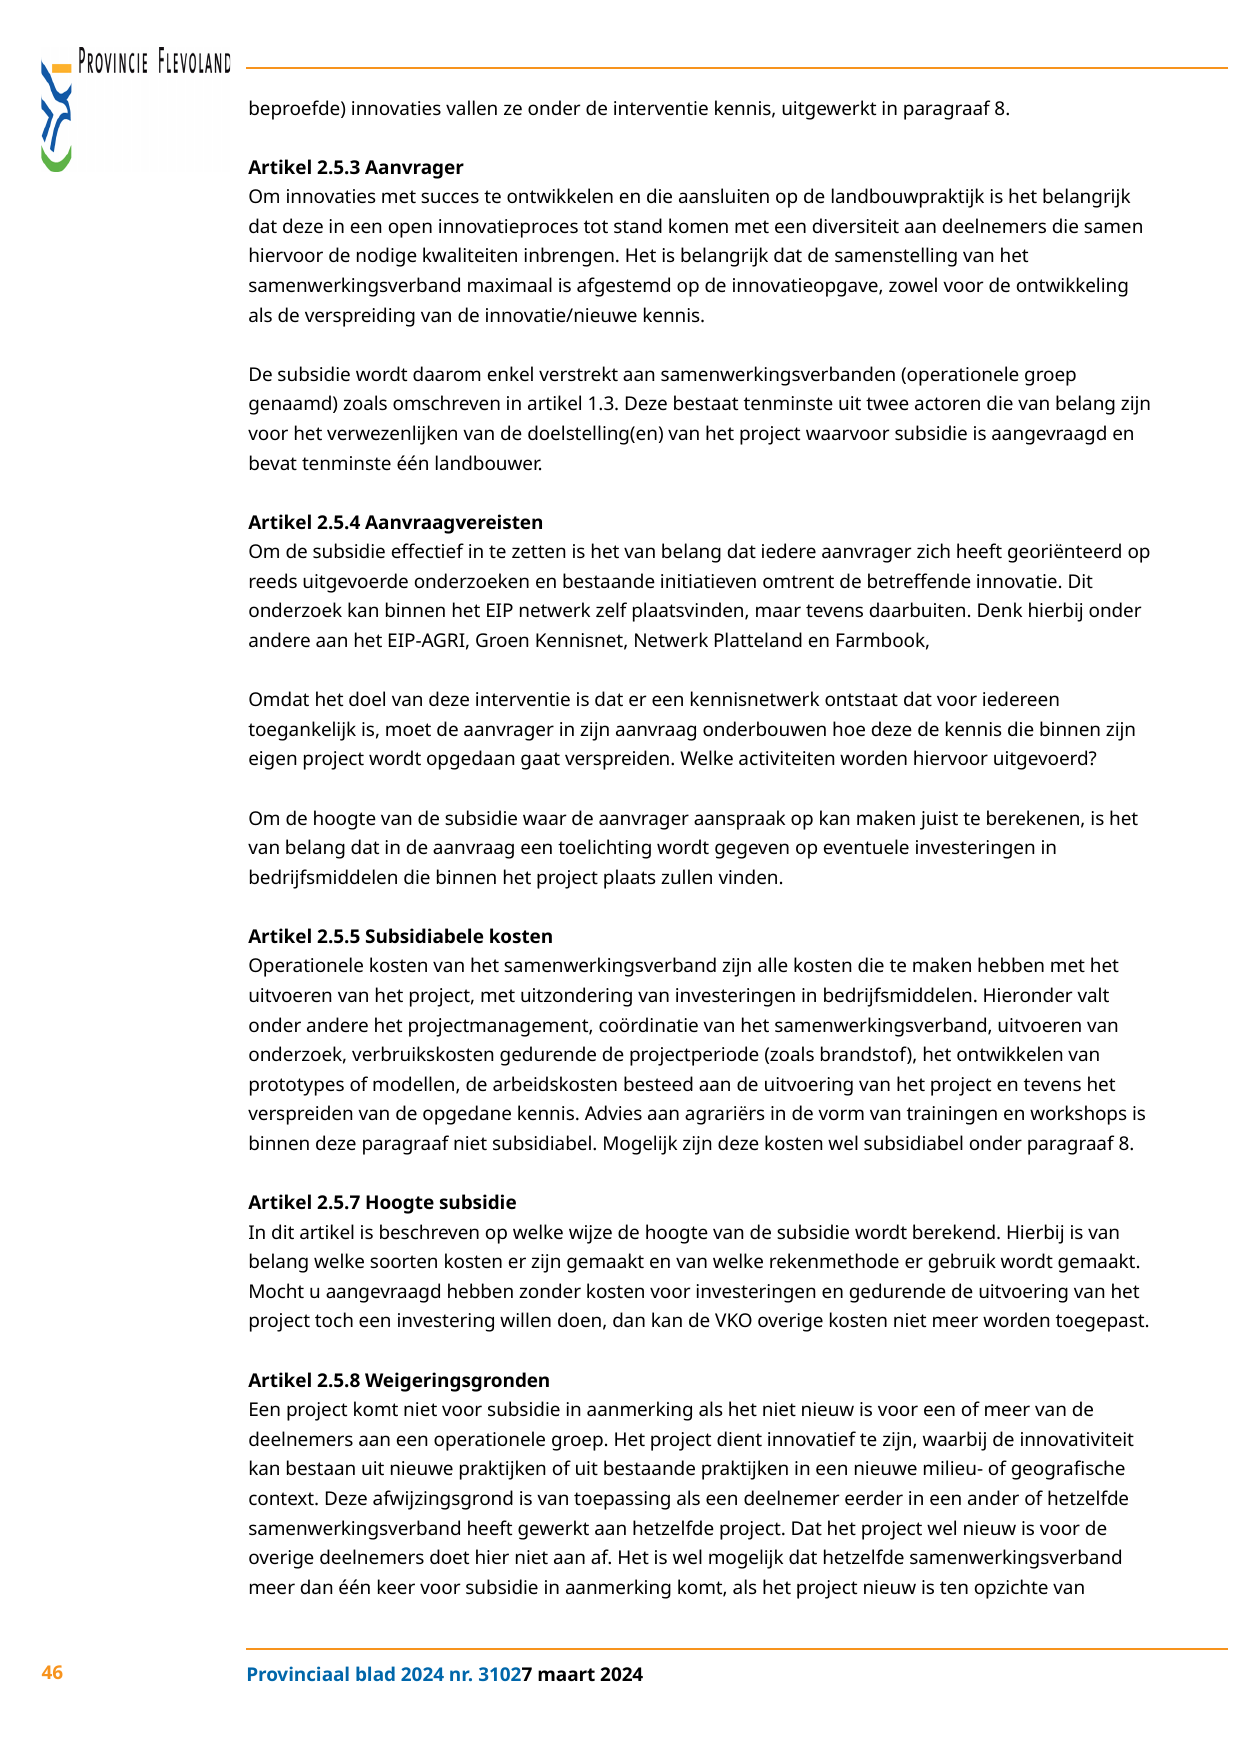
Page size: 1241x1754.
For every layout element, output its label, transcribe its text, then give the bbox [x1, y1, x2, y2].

text Artikel 2.5.7 Hoogte subsidie [248, 1189, 1152, 1215]
text Een project komt niet voor subsidie in aanmerking als het niet nieuw is voor een of meer van de deelnemers aan een operationele groep. Het project dient innovatief te zijn, waarbij de innovativiteit kan bestaan uit nieuwe praktijken of uit bestaande praktijken in een nieuwe milieu- of geografische context. Deze afwijzingsgrond is van toepassing als een deelnemer eerder in een ander of hetzelfde samenwerkingsverband heeft gewerkt aan hetzelfde project. Dat het project wel nieuw is voor de overige deelnemers doet hier niet aan af. Het is wel mogelijk dat hetzelfde samenwerkingsverband meer dan één keer voor subsidie in aanmerking komt, als het project nieuw is ten opzichte van [248, 1396, 1152, 1600]
text In dit artikel is beschreven op welke wijze de hoogte van de subsidie wordt berekend. Hierbij is van belang welke soorten kosten er zijn gemaakt en van welke rekenmethode er gebruik wordt gemaakt. Mocht u aangevraagd hebben zonder kosten voor investeringen en gedurende de uitvoering van het project toch een investering willen doen, dan kan de VKO overige kosten niet meer worden toegepast. [248, 1219, 1152, 1333]
text Om de hoogte van de subsidie waar de aanvrager aanspraak op kan maken juist te berekenen, is het van belang dat in de aanvraag een toelichting wordt gegeven op eventuele investeringen in bedrijfsmiddelen die binnen het project plaats zullen vinden. [248, 805, 1152, 890]
text beproefde) innovaties vallen ze onder de interventie kennis, uitgewerkt in paragraaf 8. [248, 95, 1152, 121]
text Artikel 2.5.5 Subsidiabele kosten [248, 923, 1152, 949]
text Om innovaties met succes te ontwikkelen en die aansluiten op de landbouwpraktijk is het belangrijk dat deze in een open innovatieproces tot stand komen met een diversiteit aan deelnemers die samen hiervoor de nodige kwaliteiten inbrengen. Het is belangrijk dat de samenstelling van het samenwerkingsverband maximaal is afgestemd op de innovatieopgave, zowel voor de ontwikkeling als de verspreiding van de innovatie/nieuwe kennis. [248, 183, 1152, 328]
text Artikel 2.5.3 Aanvrager [248, 154, 1152, 180]
picture [41, 47, 231, 172]
text Operationele kosten van het samenwerkingsverband zijn alle kosten die te maken hebben met het uitvoeren van het project, met uitzondering van investeringen in bedrijfsmiddelen. Hieronder valt onder andere het projectmanagement, coördinatie van het samenwerkingsverband, uitvoeren van onderzoek, verbruikskosten gedurende de projectperiode (zoals brandstof), het ontwikkelen van prototypes of modellen, de arbeidskosten besteed aan de uitvoering van het project en tevens het verspreiden van de opgedane kennis. Advies aan agrariërs in de vorm van trainingen en workshops is binnen deze paragraaf niet subsidiabel. Mogelijk zijn deze kosten wel subsidiabel onder paragraaf 8. [248, 953, 1152, 1156]
text Artikel 2.5.8 Weigeringsgronden [248, 1367, 1152, 1393]
text Omdat het doel van deze interventie is dat er een kennisnetwerk ontstaat dat voor iedereen toegankelijk is, moet de aanvrager in zijn aanvraag onderbouwen hoe deze de kennis die binnen zijn eigen project wordt opgedaan gaat verspreiden. Welke activiteiten worden hiervoor uitgevoerd? [248, 686, 1152, 771]
text Artikel 2.5.4 Aanvraagvereisten [248, 509, 1152, 535]
text Om de subsidie effectief in te zetten is het van belang dat iedere aanvrager zich heeft georiënteerd op reeds uitgevoerde onderzoeken en bestaande initiatieven omtrent de betreffende innovatie. Dit onderzoek kan binnen het EIP netwerk zelf plaatsvinden, maar tevens daarbuiten. Denk hierbij onder andere aan het EIP-AGRI, Groen Kennisnet, Netwerk Platteland en Farmbook, [248, 538, 1152, 653]
text De subsidie wordt daarom enkel verstrekt aan samenwerkingsverbanden (operationele groep genaamd) zoals omschreven in artikel 1.3. Deze bestaat tenminste uit twee actoren die van belang zijn voor het verwezenlijken van de doelstelling(en) van het project waarvoor subsidie is aangevraagd en bevat tenminste één landbouwer. [248, 361, 1152, 476]
